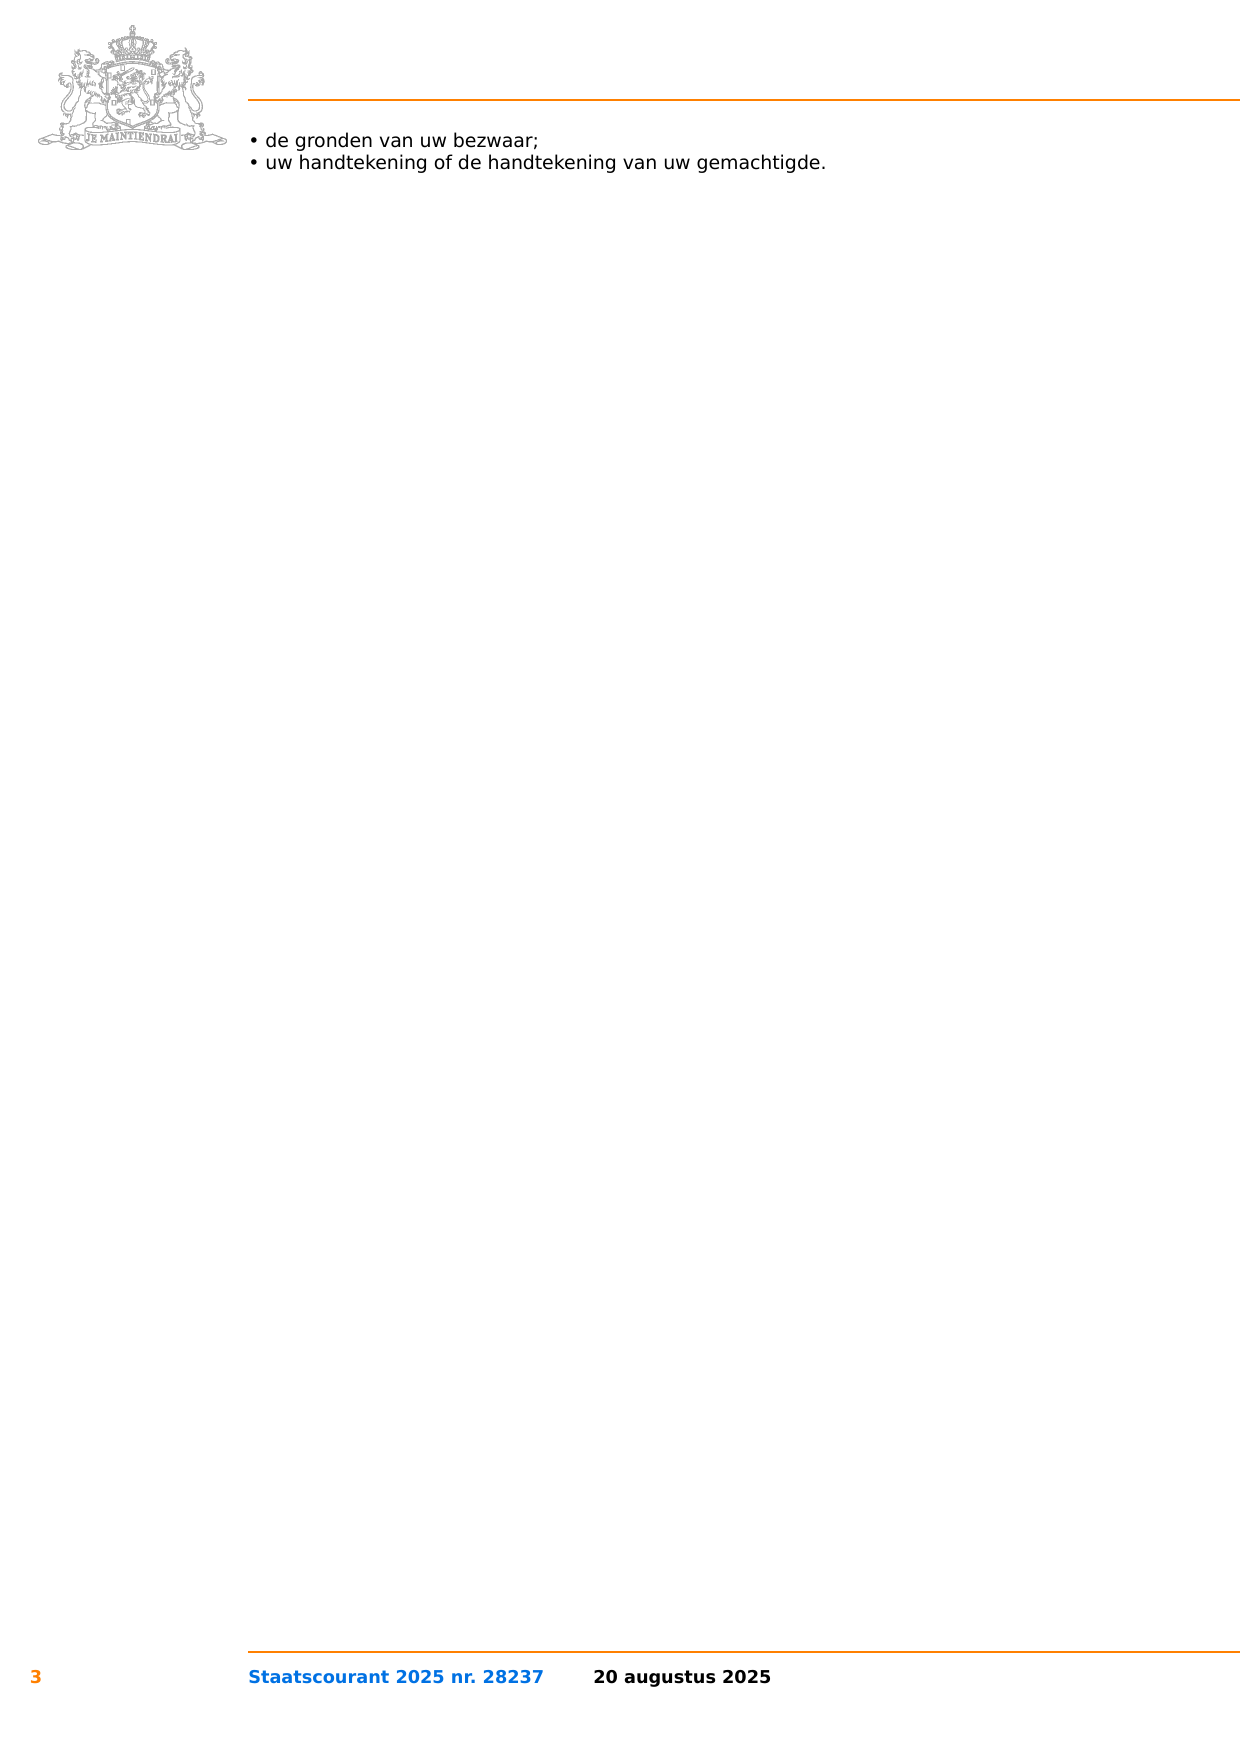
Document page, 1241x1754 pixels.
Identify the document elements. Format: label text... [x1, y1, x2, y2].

text • uw handtekening of de handtekening van uw gemachtigde. [248, 152, 1163, 174]
text • de gronden van uw bezwaar; [248, 130, 1163, 152]
picture [38, 25, 227, 150]
